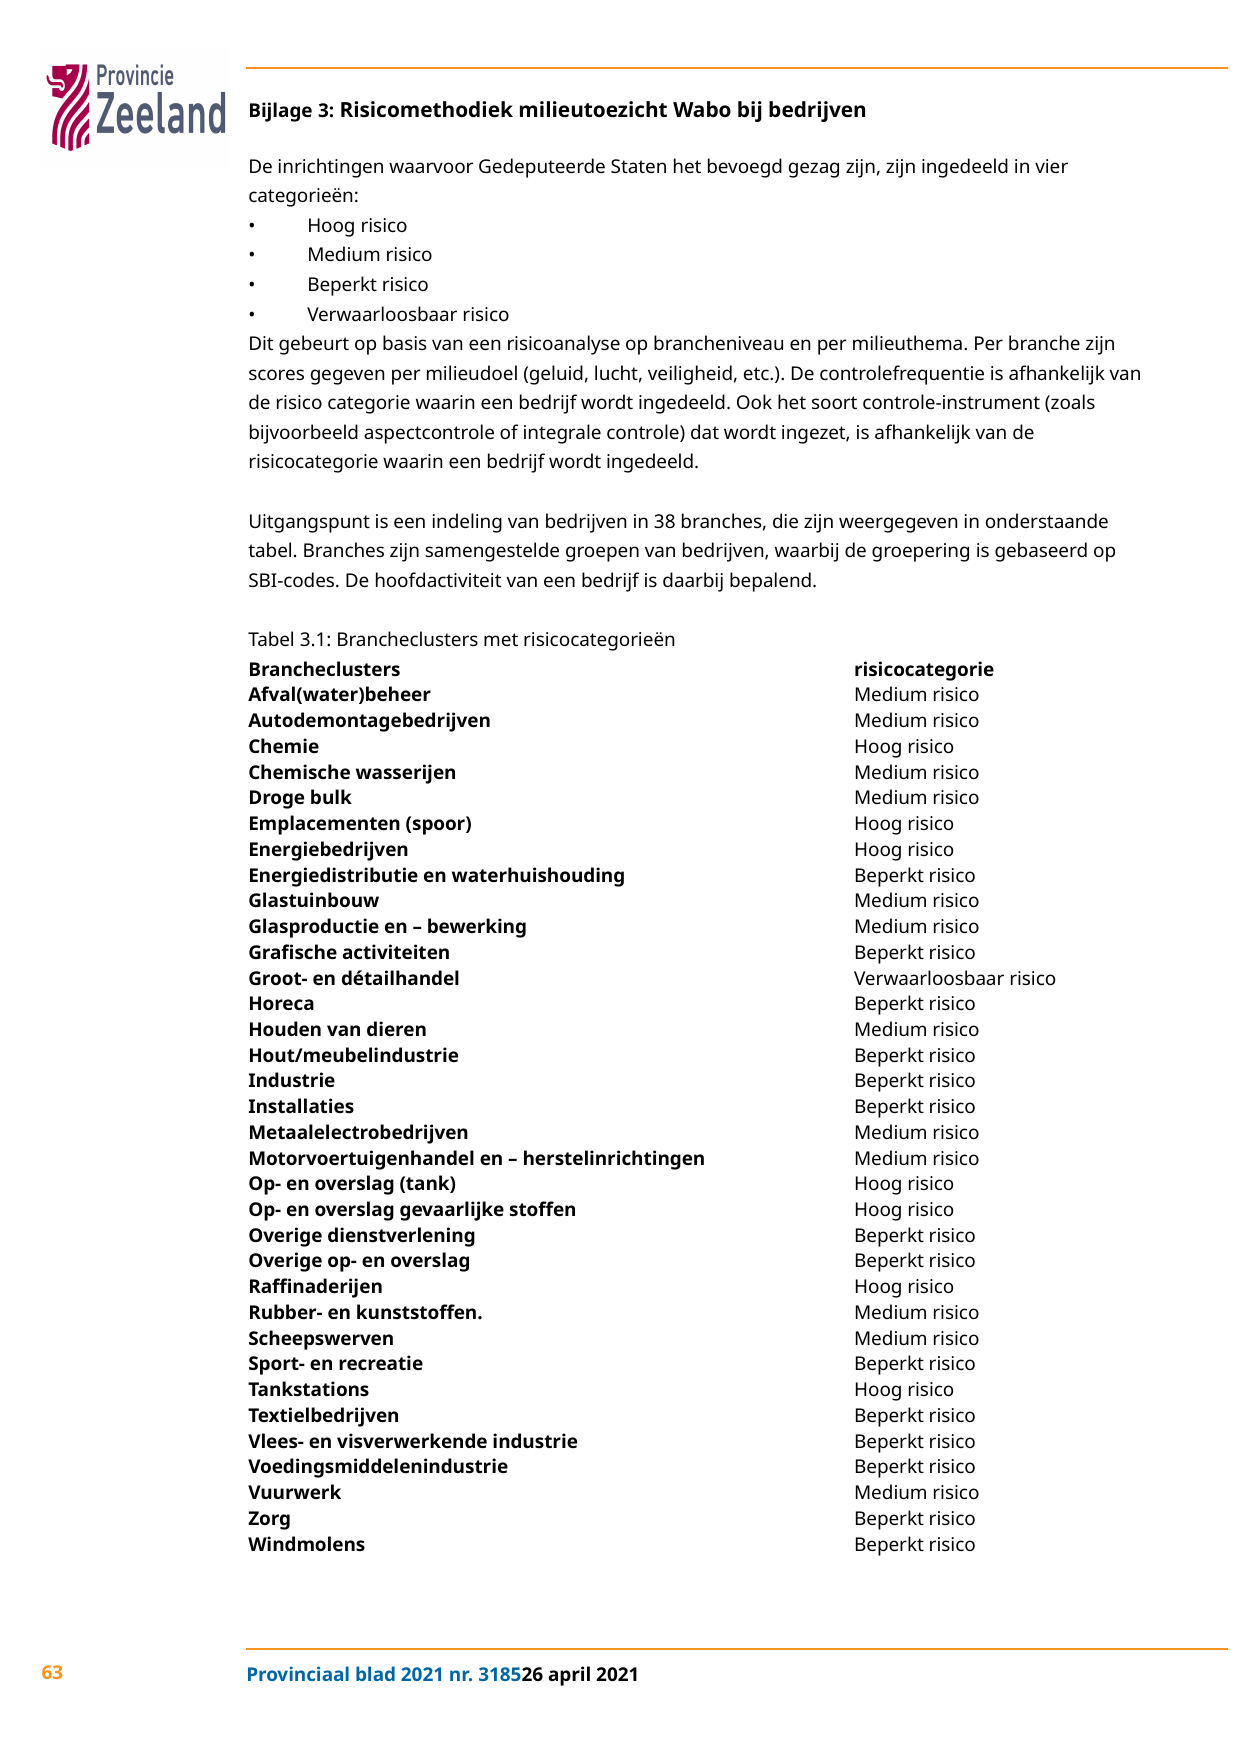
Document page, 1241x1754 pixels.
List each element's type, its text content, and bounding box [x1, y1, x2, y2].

table_cell Installaties [248, 1093, 854, 1119]
list Hoog risico [248, 212, 1152, 238]
table_cell Medium risico [854, 1325, 1152, 1351]
table_cell Emplacementen (spoor) [248, 810, 854, 836]
table_cell Scheepswerven [248, 1325, 854, 1351]
picture [41, 47, 231, 172]
table_cell Raffinaderijen [248, 1274, 854, 1299]
table_cell Hoog risico [854, 1171, 1152, 1196]
table_cell Beperkt risico [854, 939, 1152, 965]
table_cell Glastuinbouw [248, 888, 854, 913]
table_cell Hoog risico [854, 836, 1152, 862]
table_cell Hout/meubelindustrie [248, 1042, 854, 1068]
table_cell Medium risico [854, 682, 1152, 707]
list Medium risico [248, 242, 1152, 267]
table_cell Medium risico [854, 785, 1152, 810]
table_cell Grafische activiteiten [248, 939, 854, 965]
table_cell Beperkt risico [854, 1222, 1152, 1248]
table_cell Beperkt risico [854, 1402, 1152, 1428]
table_cell Medium risico [854, 1479, 1152, 1505]
text Uitgangspunt is een indeling van bedrijven in 38 branches, die zijn weergegeven in onderstaande tabel. Branches zijn samengestelde groepen van bedrijven, waarbij de groepering is gebaseerd op SBI-codes. De hoofdactiviteit van een bedrijf is daarbij bepalend. [248, 508, 1152, 593]
table_cell Medium risico [854, 1299, 1152, 1325]
table_cell Groot- en détailhandel [248, 965, 854, 990]
table_cell Zorg [248, 1505, 854, 1531]
table_cell Tankstations [248, 1376, 854, 1402]
table_cell Overige dienstverlening [248, 1222, 854, 1248]
table_cell Hoog risico [854, 1196, 1152, 1222]
text Bijlage 3: Risicomethodiek milieutoezicht Wabo bij bedrijven [248, 95, 1152, 123]
list Verwaarloosbaar risico [248, 301, 1152, 327]
table_cell Medium risico [854, 913, 1152, 939]
table_cell Medium risico [854, 888, 1152, 913]
table_cell Metaalelectrobedrijven [248, 1119, 854, 1145]
table_header risicocategorie [854, 656, 1152, 682]
table_cell Medium risico [854, 708, 1152, 733]
text De inrichtingen waarvoor Gedeputeerde Staten het bevoegd gezag zijn, zijn ingedeeld in vier categorieën: [248, 153, 1152, 208]
table_cell Hoog risico [854, 733, 1152, 759]
table_cell Sport- en recreatie [248, 1351, 854, 1376]
list Beperkt risico [248, 271, 1152, 297]
table_cell Beperkt risico [854, 1068, 1152, 1093]
table_cell Hoog risico [854, 1274, 1152, 1299]
table_cell Beperkt risico [854, 1454, 1152, 1479]
table_cell Beperkt risico [854, 1531, 1152, 1556]
table_cell Vuurwerk [248, 1479, 854, 1505]
table_cell Glasproductie en – bewerking [248, 913, 854, 939]
table_cell Op- en overslag (tank) [248, 1171, 854, 1196]
table_cell Horeca [248, 990, 854, 1016]
table_cell Beperkt risico [854, 1505, 1152, 1531]
table_cell Beperkt risico [854, 1042, 1152, 1068]
table_cell Energiebedrijven [248, 836, 854, 862]
table_cell Droge bulk [248, 785, 854, 810]
table_cell Hoog risico [854, 810, 1152, 836]
table_cell Energiedistributie en waterhuishouding [248, 862, 854, 887]
table_cell Beperkt risico [854, 990, 1152, 1016]
table_cell Verwaarloosbaar risico [854, 965, 1152, 990]
table_cell Autodemontagebedrijven [248, 708, 854, 733]
table_cell Houden van dieren [248, 1016, 854, 1042]
text Tabel 3.1: Brancheclusters met risicocategorieën [248, 626, 1152, 652]
table_cell Medium risico [854, 759, 1152, 784]
table_cell Motorvoertuigenhandel en – herstelinrichtingen [248, 1145, 854, 1171]
table_cell Beperkt risico [854, 1351, 1152, 1376]
table_cell Medium risico [854, 1145, 1152, 1171]
table_cell Hoog risico [854, 1376, 1152, 1402]
table_cell Chemie [248, 733, 854, 759]
table_cell Beperkt risico [854, 1093, 1152, 1119]
table_cell Beperkt risico [854, 1248, 1152, 1273]
table_cell Overige op- en overslag [248, 1248, 854, 1273]
table_cell Op- en overslag gevaarlijke stoffen [248, 1196, 854, 1222]
table_cell Vlees- en visverwerkende industrie [248, 1428, 854, 1453]
text Dit gebeurt op basis van een risicoanalyse op brancheniveau en per milieuthema. Per branche zijn scores gegeven per milieudoel (geluid, lucht, veiligheid, etc.). De controlefrequentie is afhankelijk van de risico categorie waarin een bedrijf wordt ingedeeld. Ook het soort controle-instrument (zoals bijvoorbeeld aspectcontrole of integrale controle) dat wordt ingezet, is afhankelijk van de risicocategorie waarin een bedrijf wordt ingedeeld. [248, 330, 1152, 474]
table_cell Medium risico [854, 1119, 1152, 1145]
table_header Brancheclusters [248, 656, 854, 682]
table_cell Beperkt risico [854, 862, 1152, 887]
table_cell Textielbedrijven [248, 1402, 854, 1428]
table_cell Windmolens [248, 1531, 854, 1556]
table_cell Industrie [248, 1068, 854, 1093]
table_cell Rubber- en kunststoffen. [248, 1299, 854, 1325]
table_cell Afval(water)beheer [248, 682, 854, 707]
table_cell Voedingsmiddelenindustrie [248, 1454, 854, 1479]
table_cell Beperkt risico [854, 1428, 1152, 1453]
table_cell Medium risico [854, 1016, 1152, 1042]
table_cell Chemische wasserijen [248, 759, 854, 784]
